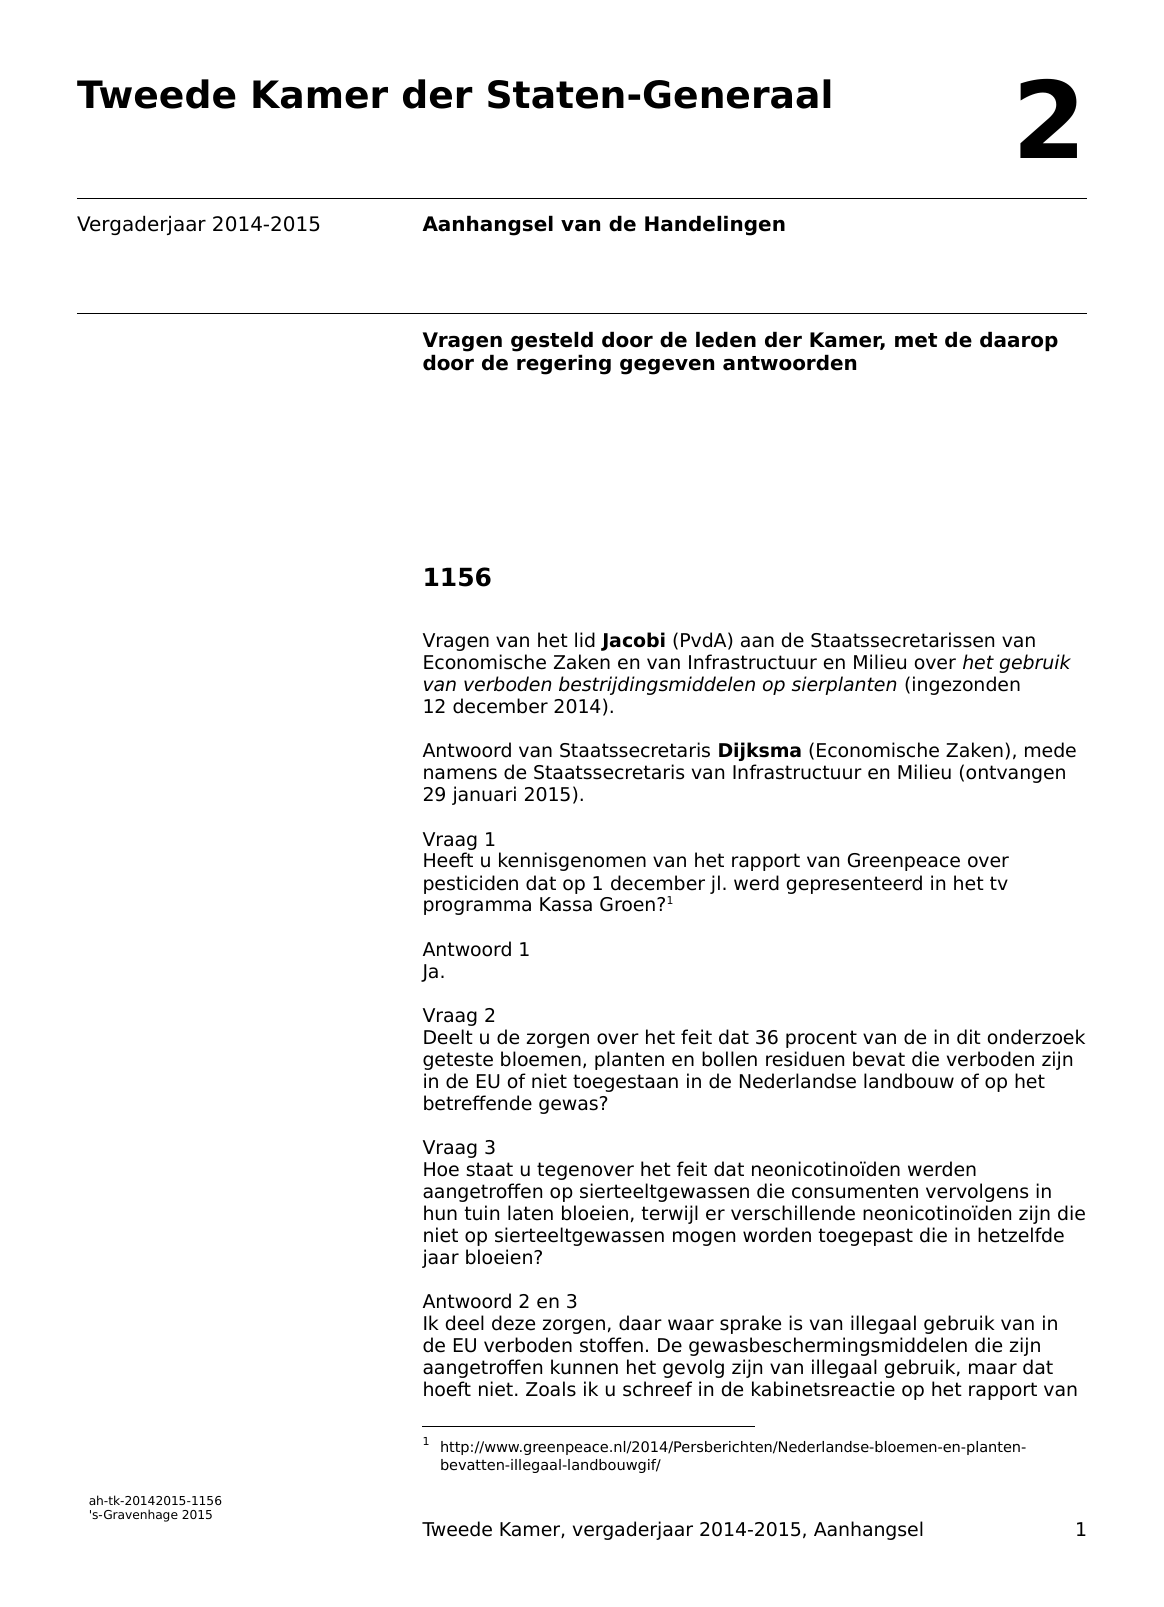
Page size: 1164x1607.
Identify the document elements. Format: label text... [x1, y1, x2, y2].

text Vraag 3 [422, 1137, 1087, 1159]
text ah-tk-20142015-1156 [88, 1494, 323, 1508]
text Vraag 1 [422, 828, 1087, 850]
table_cell Vragen gesteld door de leden der Kamer, met de daarop door de regering gegeven antwoorden [422, 314, 1087, 375]
text Hoe staat u tegenover het feit dat neonicotinoïden werden aangetroffen op sierteeltgewassen die consumenten vervolgens in hun tuin laten bloeien, terwijl er verschillende neonicotinoïden zijn die niet op sierteeltgewassen mogen worden toegepast die in hetzelfde jaar bloeien? [422, 1159, 1087, 1269]
text Ja. [422, 961, 1087, 982]
text Vraag 2 [422, 1005, 1087, 1027]
text 1156 [422, 563, 1087, 592]
text Antwoord 1 [422, 938, 1087, 961]
text Antwoord 2 en 3 [422, 1291, 1087, 1313]
table_cell Aanhangsel van de Handelingen [422, 199, 1087, 313]
text Ik deel deze zorgen, daar waar sprake is van illegaal gebruik van in de EU verboden stoffen. De gewasbeschermingsmiddelen die zijn aangetroffen kunnen het gevolg zijn van illegaal gebruik, maar dat hoeft niet. Zoals ik u schreef in de kabinetsreactie op het rapport van [422, 1313, 1087, 1401]
text http://www.greenpeace.nl/2014/Persberichten/Nederlandse-bloemen-en-planten-bevatten-illegaal-landbouwgif/ [422, 1435, 1087, 1474]
table_header 2 [886, 59, 1087, 198]
text Deelt u de zorgen over het feit dat 36 procent van de in dit onderzoek geteste bloemen, planten en bollen residuen bevat die verboden zijn in de EU of niet toegestaan in de Nederlandse landbouw of op het betreffende gewas? [422, 1027, 1087, 1114]
text Heeft u kennisgenomen van het rapport van Greenpeace over pesticiden dat op 1 december jl. werd gepresenteerd in het tv programma Kassa Groen? [422, 850, 1087, 916]
text Antwoord van Staatssecretaris Dijksma (Economische Zaken), mede namens de Staatssecretaris van Infrastructuur en Milieu (ontvangen 29 januari 2015). [422, 740, 1087, 806]
table_cell Vergaderjaar 2014-2015 [77, 199, 422, 313]
text Vragen van het lid Jacobi (PvdA) aan de Staatssecretarissen van Economische Zaken en van Infrastructuur en Milieu over het gebruik van verboden bestrijdingsmiddelen op sierplanten (ingezonden 12 december 2014). [422, 630, 1087, 718]
table_header Tweede Kamer der Staten-Generaal [77, 59, 886, 198]
text 's-Gravenhage 2015 [88, 1508, 323, 1522]
table_cell [77, 314, 422, 375]
